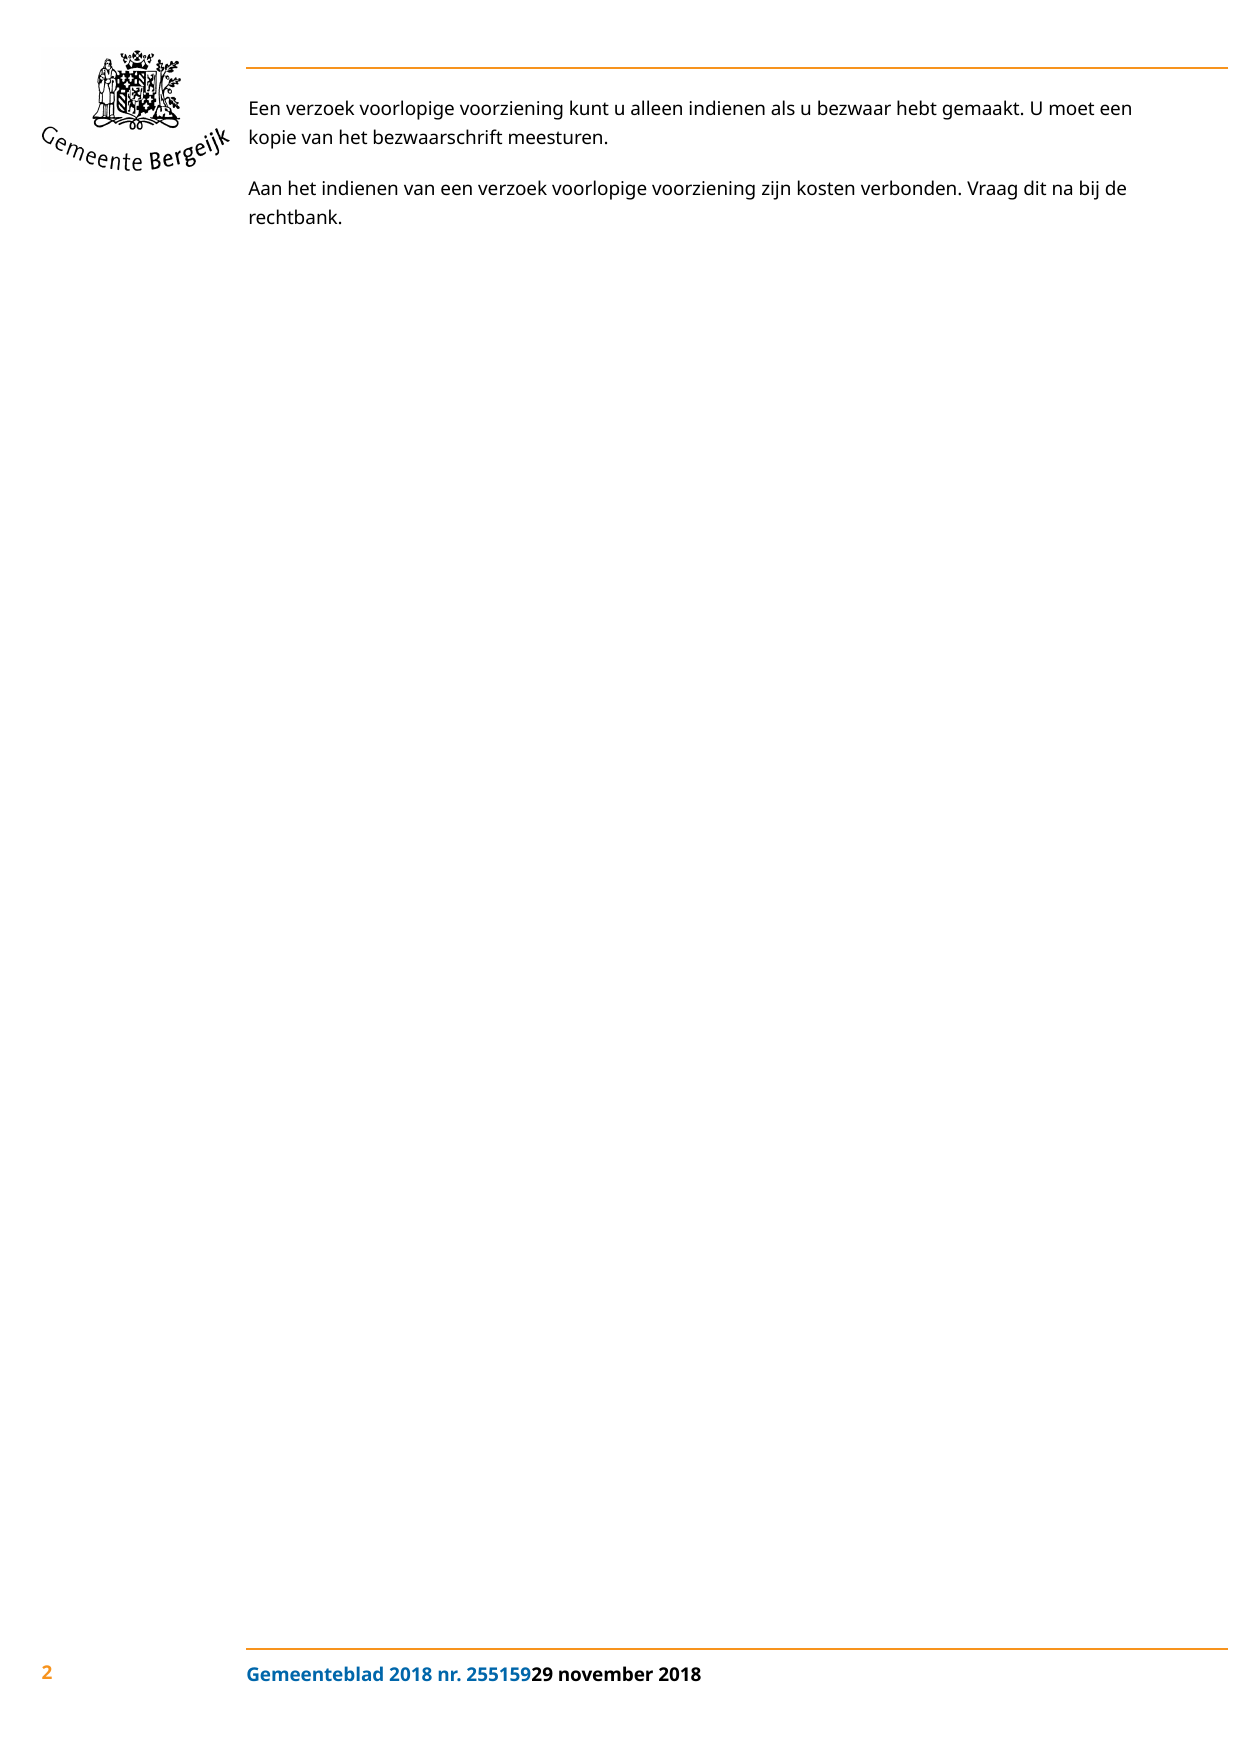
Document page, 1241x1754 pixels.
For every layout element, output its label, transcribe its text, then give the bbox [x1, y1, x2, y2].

text Een verzoek voorlopige voorziening kunt u alleen indienen als u bezwaar hebt gemaakt. U moet een kopie van het bezwaarschrift meesturen. [248, 95, 1152, 150]
text Aan het indienen van een verzoek voorlopige voorziening zijn kosten verbonden. Vraag dit na bij de rechtbank. [248, 175, 1152, 230]
picture [41, 47, 231, 172]
